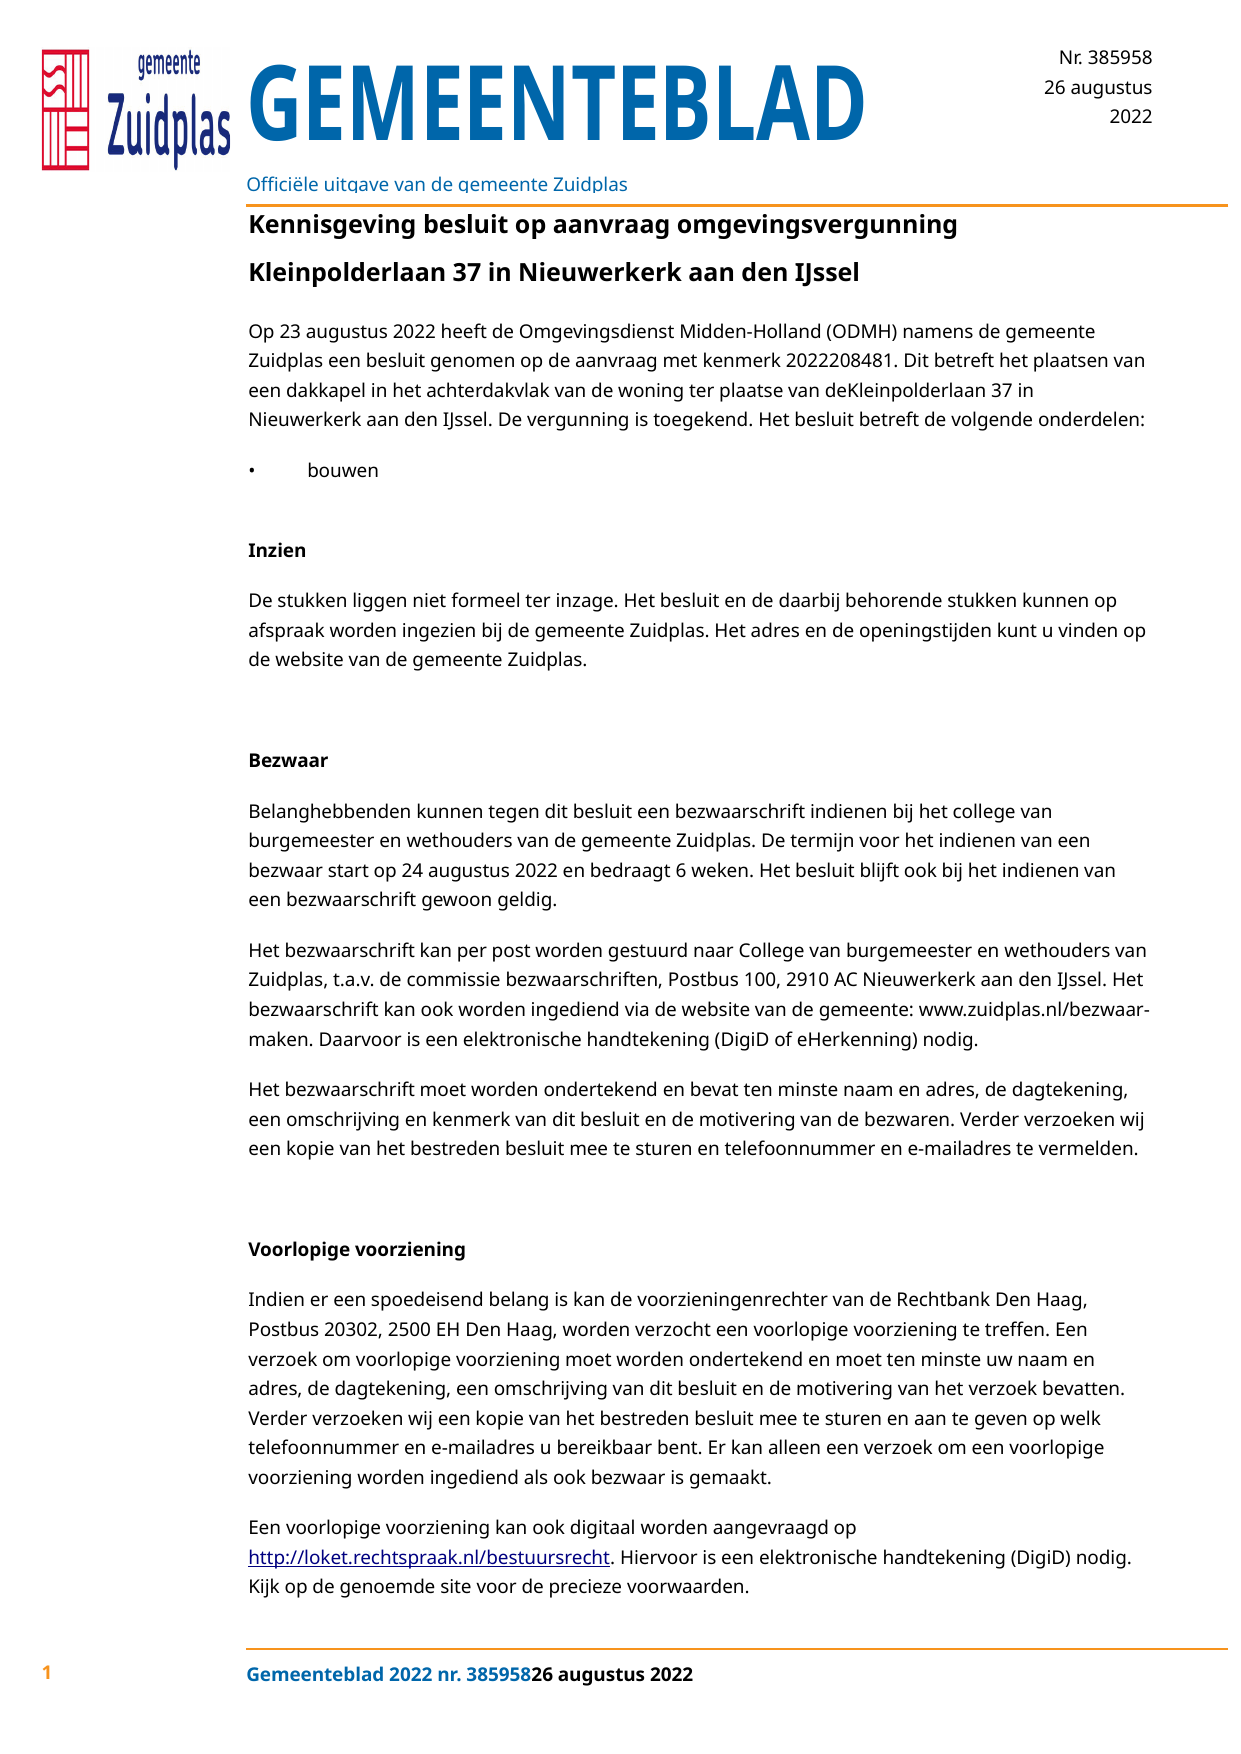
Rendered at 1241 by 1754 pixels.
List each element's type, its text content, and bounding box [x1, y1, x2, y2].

list bouwen [248, 457, 1152, 483]
picture [41, 47, 231, 172]
text De stukken liggen niet formeel ter inzage. Het besluit en de daarbij behorende stukken kunnen op afspraak worden ingezien bij de gemeente Zuidplas. Het adres en de openingstijden kunt u vinden op de website van de gemeente Zuidplas. [248, 587, 1152, 672]
text Voorlopige voorziening [248, 1236, 1152, 1262]
text Het bezwaarschrift kan per post worden gestuurd naar College van burgemeester en wethouders van Zuidplas, t.a.v. de commissie bezwaarschriften, Postbus 100, 2910 AC Nieuwerkerk aan den IJssel. Het bezwaarschrift kan ook worden ingediend via de website van de gemeente: www.zuidplas.nl/bezwaar-maken. Daarvoor is een elektronische handtekening (DigiD of eHerkenning) nodig. [248, 937, 1152, 1052]
text Bezwaar [248, 747, 1152, 773]
text Inzien [248, 537, 1152, 563]
text Kennisgeving besluit op aanvraag omgevingsvergunning Kleinpolderlaan 37 in Nieuwerkerk aan den IJssel [248, 207, 1152, 288]
text Het bezwaarschrift moet worden ondertekend en bevat ten minste naam en adres, de dagtekening, een omschrijving en kenmerk van dit besluit en de motivering van de bezwaren. Verder verzoeken wij een kopie van het bestreden besluit mee te sturen en telefoonnummer en e-mailadres te vermelden. [248, 1076, 1152, 1161]
text Indien er een spoedeisend belang is kan de voorzieningenrechter van de Rechtbank Den Haag, Postbus 20302, 2500 EH Den Haag, worden verzocht een voorlopige voorziening te treffen. Een verzoek om voorlopige voorziening moet worden ondertekend en moet ten minste uw naam en adres, de dagtekening, een omschrijving van dit besluit en de motivering van het verzoek bevatten. Verder verzoeken wij een kopie van het bestreden besluit mee te sturen en aan te geven op welk telefoonnummer en e-mailadres u bereikbaar bent. Er kan alleen een verzoek om een voorlopige voorziening worden ingediend als ook bezwaar is gemaakt. [248, 1287, 1152, 1490]
text Belanghebbenden kunnen tegen dit besluit een bezwaarschrift indienen bij het college van burgemeester en wethouders van de gemeente Zuidplas. De termijn voor het indienen van een bezwaar start op 24 augustus 2022 en bedraagt 6 weken. Het besluit blijft ook bij het indienen van een bezwaarschrift gewoon geldig. [248, 798, 1152, 912]
text Op 23 augustus 2022 heeft de Omgevingsdienst Midden-Holland (ODMH) namens de gemeente Zuidplas een besluit genomen op de aanvraag met kenmerk 2022208481. Dit betreft het plaatsen van een dakkapel in het achterdakvlak van de woning ter plaatse van deKleinpolderlaan 37 in Nieuwerkerk aan den IJssel. De vergunning is toegekend. Het besluit betreft de volgende onderdelen: [248, 318, 1152, 432]
text Een voorlopige voorziening kan ook digitaal worden aangevraagd op http://loket.rechtspraak.nl/bestuursrecht. Hiervoor is een elektronische handtekening (DigiD) nodig. Kijk op de genoemde site voor de precieze voorwaarden. [248, 1514, 1152, 1599]
